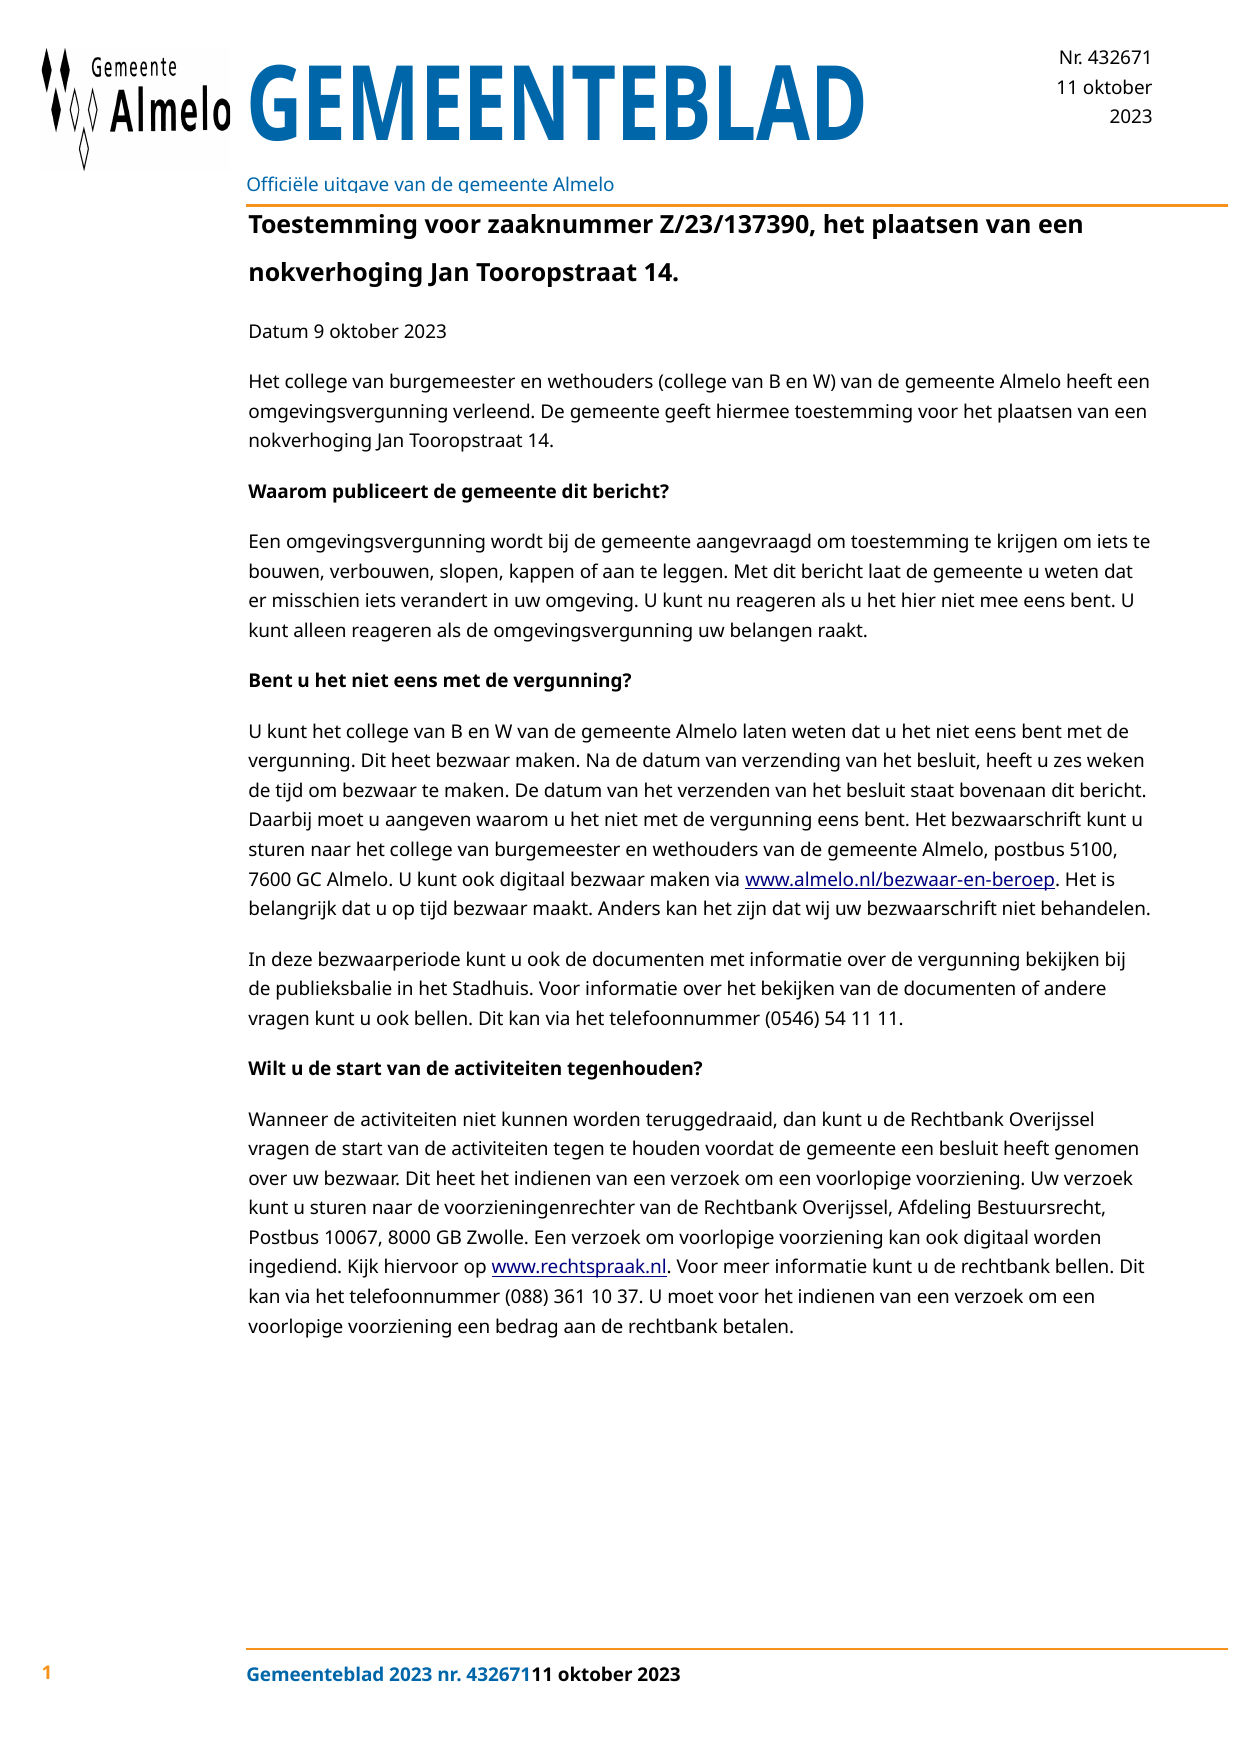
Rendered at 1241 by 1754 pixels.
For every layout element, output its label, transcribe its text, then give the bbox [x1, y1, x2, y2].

text Een omgevingsvergunning wordt bij de gemeente aangevraagd om toestemming te krijgen om iets te bouwen, verbouwen, slopen, kappen of aan te leggen. Met dit bericht laat de gemeente u weten dat er misschien iets verandert in uw omgeving. U kunt nu reageren als u het hier niet mee eens bent. U kunt alleen reageren als de omgevingsvergunning uw belangen raakt. [248, 528, 1152, 643]
text Waarom publiceert de gemeente dit bericht? [248, 478, 1152, 504]
text Datum 9 oktober 2023 [248, 318, 1152, 344]
text In deze bezwaarperiode kunt u ook de documenten met informatie over de vergunning bekijken bij de publieksbalie in het Stadhuis. Voor informatie over het bekijken van de documenten of andere vragen kunt u ook bellen. Dit kan via het telefoonnummer (0546) 54 11 11. [248, 946, 1152, 1031]
text Wanneer de activiteiten niet kunnen worden teruggedraaid, dan kunt u de Rechtbank Overijssel vragen de start van de activiteiten tegen te houden voordat de gemeente een besluit heeft genomen over uw bezwaar. Dit heet het indienen van een verzoek om een voorlopige voorziening. Uw verzoek kunt u sturen naar de voorzieningenrechter van de Rechtbank Overijssel, Afdeling Bestuursrecht, Postbus 10067, 8000 GB Zwolle. Een verzoek om voorlopige voorziening kan ook digitaal worden ingediend. Kijk hiervoor op www.rechtspraak.nl. Voor meer informatie kunt u de rechtbank bellen. Dit kan via het telefoonnummer (088) 361 10 37. U moet voor het indienen van een verzoek om een voorlopige voorziening een bedrag aan de rechtbank betalen. [248, 1106, 1152, 1339]
text Toestemming voor zaaknummer Z/23/137390, het plaatsen van een nokverhoging Jan Tooropstraat 14. [248, 207, 1152, 288]
text Wilt u de start van de activiteiten tegenhouden? [248, 1055, 1152, 1081]
text U kunt het college van B en W van de gemeente Almelo laten weten dat u het niet eens bent met de vergunning. Dit heet bezwaar maken. Na de datum van verzending van het besluit, heeft u zes weken de tijd om bezwaar te maken. De datum van het verzenden van het besluit staat bovenaan dit bericht. Daarbij moet u aangeven waarom u het niet met de vergunning eens bent. Het bezwaarschrift kunt u sturen naar het college van burgemeester en wethouders van de gemeente Almelo, postbus 5100, 7600 GC Almelo. U kunt ook digitaal bezwaar maken via www.almelo.nl/bezwaar-en-beroep. Het is belangrijk dat u op tijd bezwaar maakt. Anders kan het zijn dat wij uw bezwaarschrift niet behandelen. [248, 718, 1152, 921]
text Het college van burgemeester en wethouders (college van B en W) van de gemeente Almelo heeft een omgevingsvergunning verleend. De gemeente geeft hiermee toestemming voor het plaatsen van een nokverhoging Jan Tooropstraat 14. [248, 368, 1152, 453]
picture [41, 47, 231, 172]
text Bent u het niet eens met de vergunning? [248, 667, 1152, 693]
